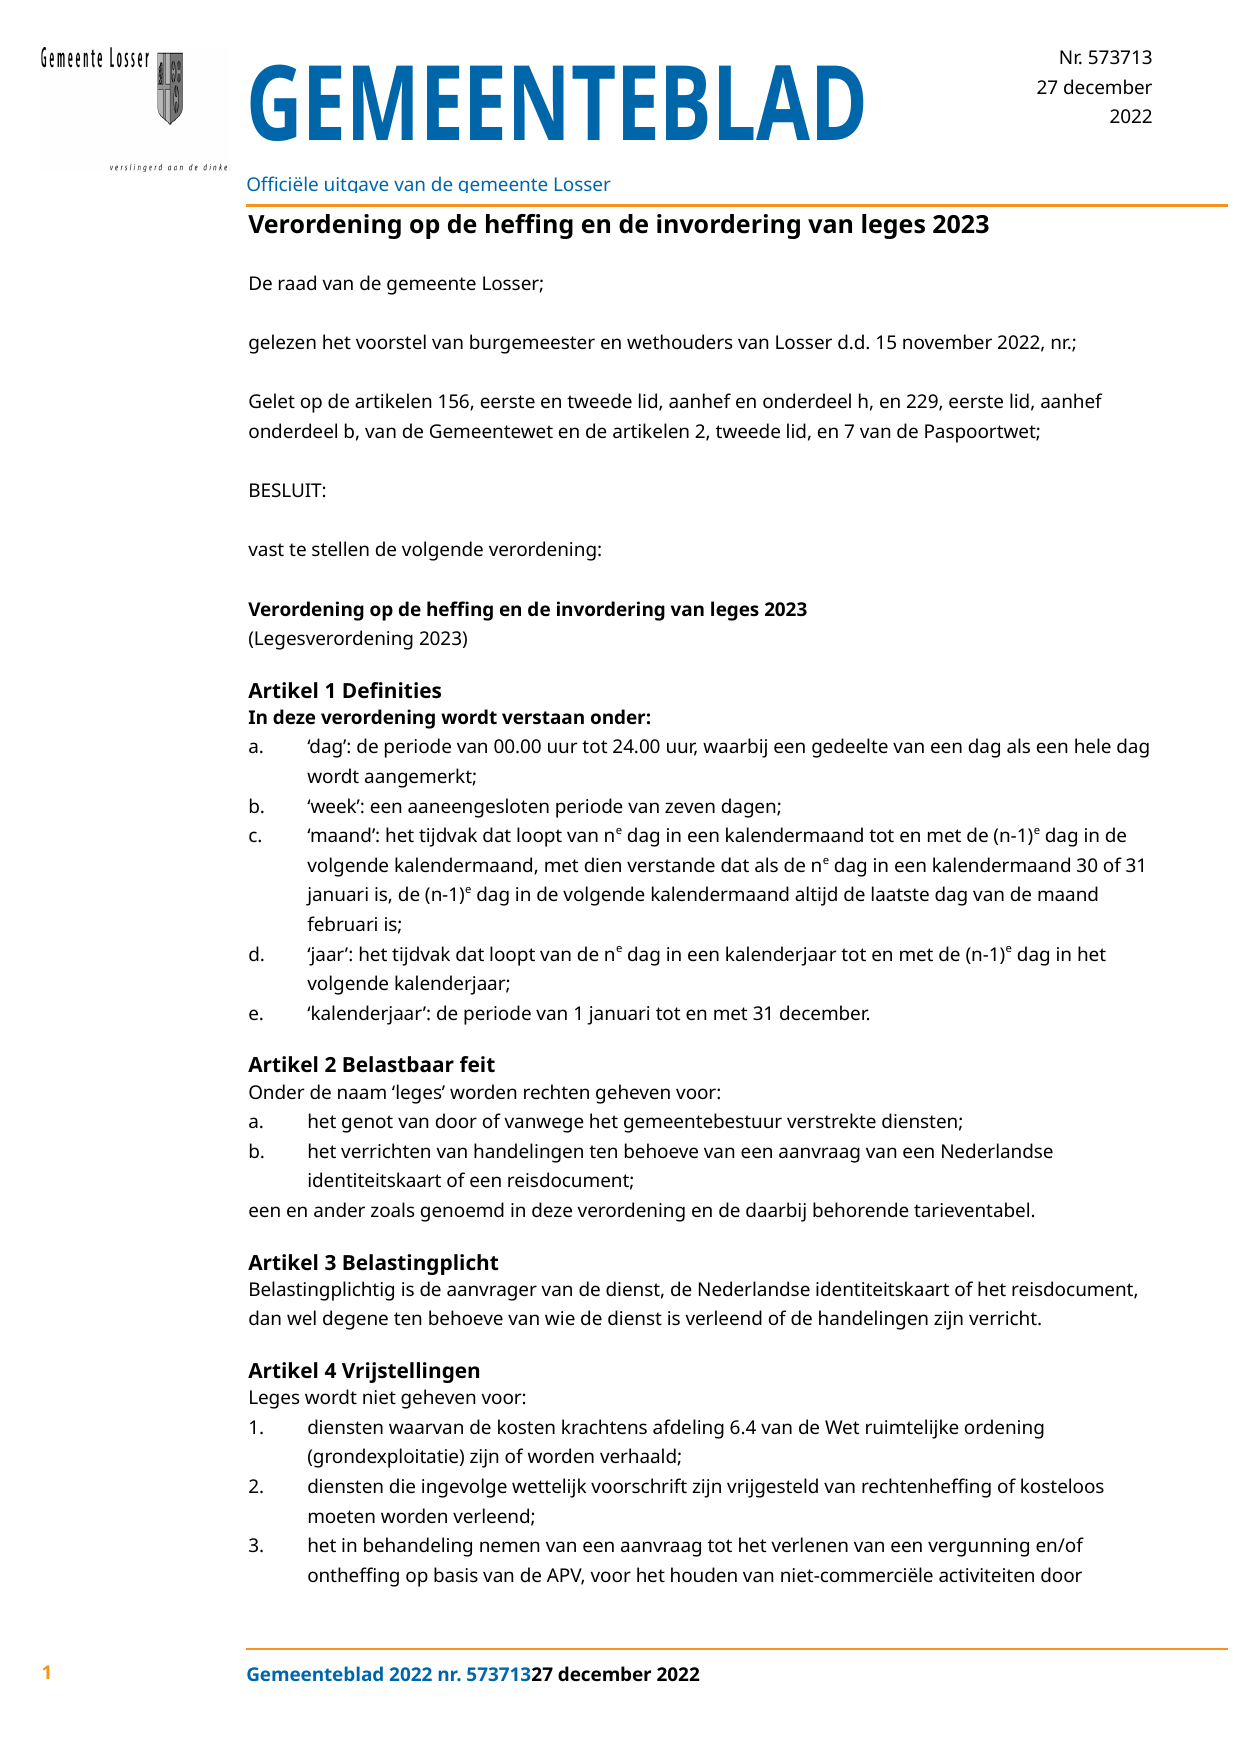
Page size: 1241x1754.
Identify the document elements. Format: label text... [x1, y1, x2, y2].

list ‘maand’: het tijdvak dat loopt van ne dag in een kalendermaand tot en met de (n-1)e dag in de volgende kalendermaand, met dien verstande dat als de ne dag in een kalendermaand 30 of 31 januari is, de (n-1)e dag in de volgende kalendermaand altijd de laatste dag van de maand februari is; [248, 822, 1152, 937]
text gelezen het voorstel van burgemeester en wethouders van Losser d.d. 15 november 2022, nr.; [248, 329, 1152, 355]
text In deze verordening wordt verstaan onder: [248, 704, 1152, 730]
list ‘jaar’: het tijdvak dat loopt van de ne dag in een kalenderjaar tot en met de (n-1)e dag in het volgende kalenderjaar; [248, 941, 1152, 996]
text Leges wordt niet geheven voor: [248, 1384, 1152, 1410]
text Artikel 3 Belastingplicht [248, 1248, 1152, 1276]
text Verordening op de heffing en de invordering van leges 2023 [248, 207, 1152, 241]
text Artikel 2 Belastbaar feit [248, 1050, 1152, 1079]
list het genot van door of vanwege het gemeentebestuur verstrekte diensten; [248, 1108, 1152, 1134]
text een en ander zoals genoemd in deze verordening en de daarbij behorende tarieventabel. [248, 1197, 1152, 1223]
text Artikel 4 Vrijstellingen [248, 1356, 1152, 1384]
text Belastingplichtig is de aanvrager van de dienst, de Nederlandse identiteitskaart of het reisdocument, dan wel degene ten behoeve van wie de dienst is verleend of de handelingen zijn verricht. [248, 1276, 1152, 1331]
list diensten waarvan de kosten krachtens afdeling 6.4 van de Wet ruimtelijke ordening (grondexploitatie) zijn of worden verhaald; [248, 1414, 1152, 1469]
text Onder de naam ‘leges’ worden rechten geheven voor: [248, 1079, 1152, 1104]
list het verrichten van handelingen ten behoeve van een aanvraag van een Nederlandse identiteitskaart of een reisdocument; [248, 1138, 1152, 1193]
text Gelet op de artikelen 156, eerste en tweede lid, aanhef en onderdeel h, en 229, eerste lid, aanhef onderdeel b, van de Gemeentewet en de artikelen 2, tweede lid, en 7 van de Paspoortwet; [248, 389, 1152, 444]
picture [41, 47, 231, 172]
list ‘week’: een aaneengesloten periode van zeven dagen; [248, 793, 1152, 819]
list ‘kalenderjaar’: de periode van 1 januari tot en met 31 december. [248, 1000, 1152, 1026]
list het in behandeling nemen van een aanvraag tot het verlenen van een vergunning en/of ontheffing op basis van de APV, voor het houden van niet-commerciële activiteiten door [248, 1532, 1152, 1588]
text Verordening op de heffing en de invordering van leges 2023 [248, 596, 1152, 621]
list diensten die ingevolge wettelijk voorschrift zijn vrijgesteld van rechtenheffing of kosteloos moeten worden verleend; [248, 1473, 1152, 1528]
text vast te stellen de volgende verordening: [248, 537, 1152, 562]
text De raad van de gemeente Losser; [248, 270, 1152, 296]
text BESLUIT: [248, 477, 1152, 503]
list ‘dag’: de periode van 00.00 uur tot 24.00 uur, waarbij een gedeelte van een dag als een hele dag wordt aangemerkt; [248, 734, 1152, 789]
text Artikel 1 Definities [248, 676, 1152, 704]
text (Legesverordening 2023) [248, 625, 1152, 651]
